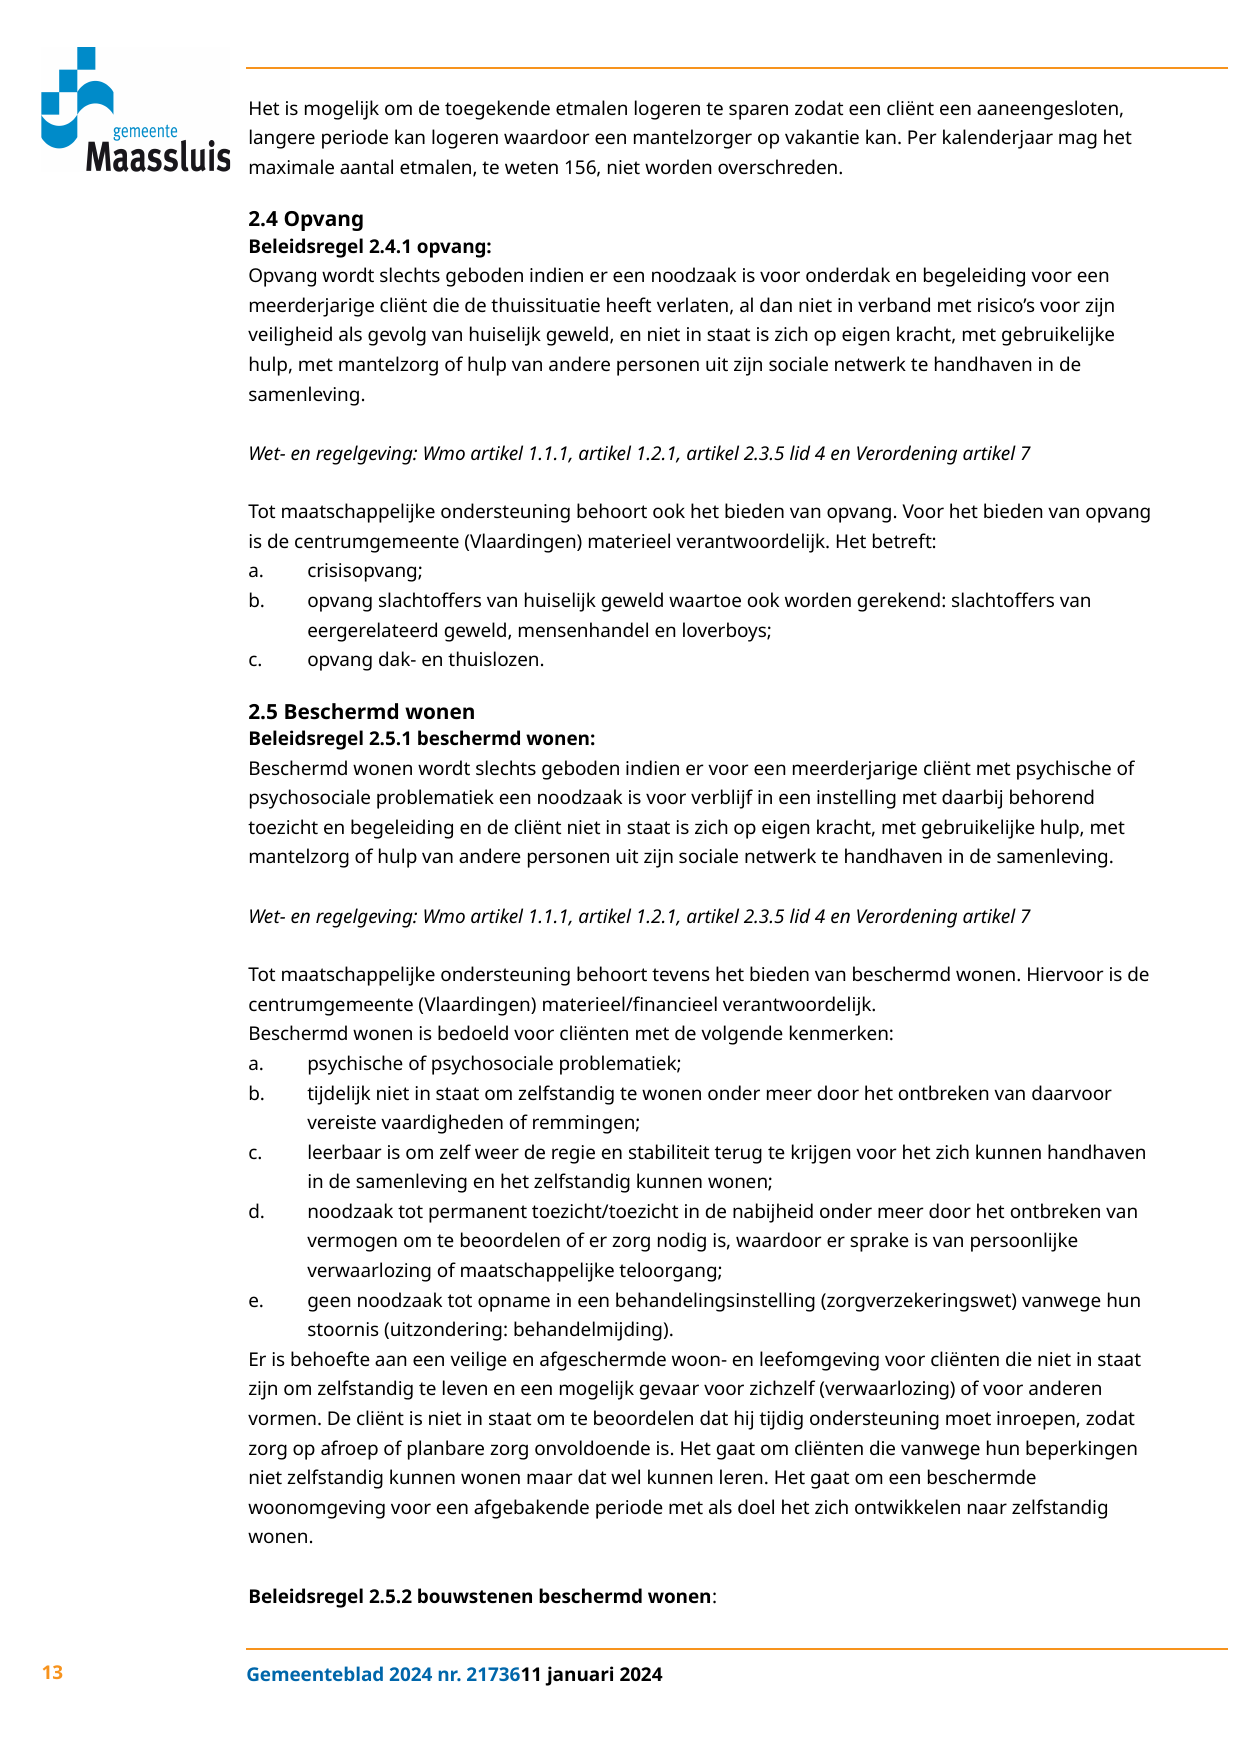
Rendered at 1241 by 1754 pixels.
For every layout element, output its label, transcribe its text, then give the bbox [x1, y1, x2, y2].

list geen noodzaak tot opname in een behandelingsinstelling (zorgverzekeringswet) vanwege hun stoornis (uitzondering: behandelmijding). [248, 1287, 1152, 1342]
list tijdelijk niet in staat om zelfstandig te wonen onder meer door het ontbreken van daarvoor vereiste vaardigheden of remmingen; [248, 1080, 1152, 1135]
text Beschermd wonen is bedoeld voor cliënten met de volgende kenmerken: [248, 1021, 1152, 1046]
picture [41, 47, 77, 92]
list crisisopvang; [248, 558, 1152, 583]
text 2.5 Beschermd wonen [248, 697, 1152, 725]
list psychische of psychosociale problematiek; [248, 1050, 1152, 1076]
text Er is behoefte aan een veilige en afgeschermde woon- en leefomgeving voor cliënten die niet in staat zijn om zelfstandig te leven en een mogelijk gevaar voor zichzelf (verwaarlozing) of voor anderen vormen. De cliënt is niet in staat om te beoordelen dat hij tijdig ondersteuning moet inroepen, zodat zorg op afroep of planbare zorg onvoldoende is. Het gaat om cliënten die vanwege hun beperkingen niet zelfstandig kunnen wonen maar dat wel kunnen leren. Het gaat om een beschermde woonomgeving voor een afgebakende periode met als doel het zich ontwikkelen naar zelfstandig wonen. [248, 1346, 1152, 1549]
text 2.4 Opvang [248, 204, 1152, 233]
list opvang slachtoffers van huiselijk geweld waartoe ook worden gerekend: slachtoffers van eergerelateerd geweld, mensenhandel en loverboys; [248, 587, 1152, 643]
list noodzaak tot permanent toezicht/toezicht in de nabijheid onder meer door het ontbreken van vermogen om te beoordelen of er zorg nodig is, waardoor er sprake is van persoonlijke verwaarlozing of maatschappelijke teloorgang; [248, 1198, 1152, 1283]
table_header Beleidsregel 2.5.1 beschermd wonen: Beschermd wonen wordt slechts geboden indien er voor een meerderjarige cliënt met psychische of psychosociale problematiek een noodzaak is voor verblijf in een instelling met daarbij behorend toezicht en begeleiding en de cliënt niet in staat is zich op eigen kracht, met gebruikelijke hulp, met mantelzorg of hulp van andere personen uit zijn sociale netwerk te handhaven in de samenleving. Wet- en regelgeving: Wmo artikel 1.1.1, artikel 1.2.1, artikel 2.3.5 lid 4 en Verordening artikel 7 [248, 725, 1152, 929]
picture [41, 47, 231, 172]
text Het is mogelijk om de toegekende etmalen logeren te sparen zodat een cliënt een aaneengesloten, langere periode kan logeren waardoor een mantelzorger op vakantie kan. Per kalenderjaar mag het maximale aantal etmalen, te weten 156, niet worden overschreden. [248, 95, 1152, 180]
text Tot maatschappelijke ondersteuning behoort ook het bieden van opvang. Voor het bieden van opvang is de centrumgemeente (Vlaardingen) materieel verantwoordelijk. Het betreft: [248, 498, 1152, 554]
text Tot maatschappelijke ondersteuning behoort tevens het bieden van beschermd wonen. Hiervoor is de centrumgemeente (Vlaardingen) materieel/financieel verantwoordelijk. [248, 961, 1152, 1017]
list leerbaar is om zelf weer de regie en stabiliteit terug te krijgen voor het zich kunnen handhaven in de samenleving en het zelfstandig kunnen wonen; [248, 1139, 1152, 1194]
list opvang dak- en thuislozen. [248, 646, 1152, 672]
table_header Beleidsregel 2.5.2 bouwstenen beschermd wonen: [248, 1583, 1152, 1608]
table_header Beleidsregel 2.4.1 opvang: Opvang wordt slechts geboden indien er een noodzaak is voor onderdak en begeleiding voor een meerderjarige cliënt die de thuissituatie heeft verlaten, al dan niet in verband met risico’s voor zijn veiligheid als gevolg van huiselijk geweld, en niet in staat is zich op eigen kracht, met gebruikelijke hulp, met mantelzorg of hulp van andere personen uit zijn sociale netwerk te handhaven in de samenleving. Wet- en regelgeving: Wmo artikel 1.1.1, artikel 1.2.1, artikel 2.3.5 lid 4 en Verordening artikel 7 [248, 233, 1152, 466]
